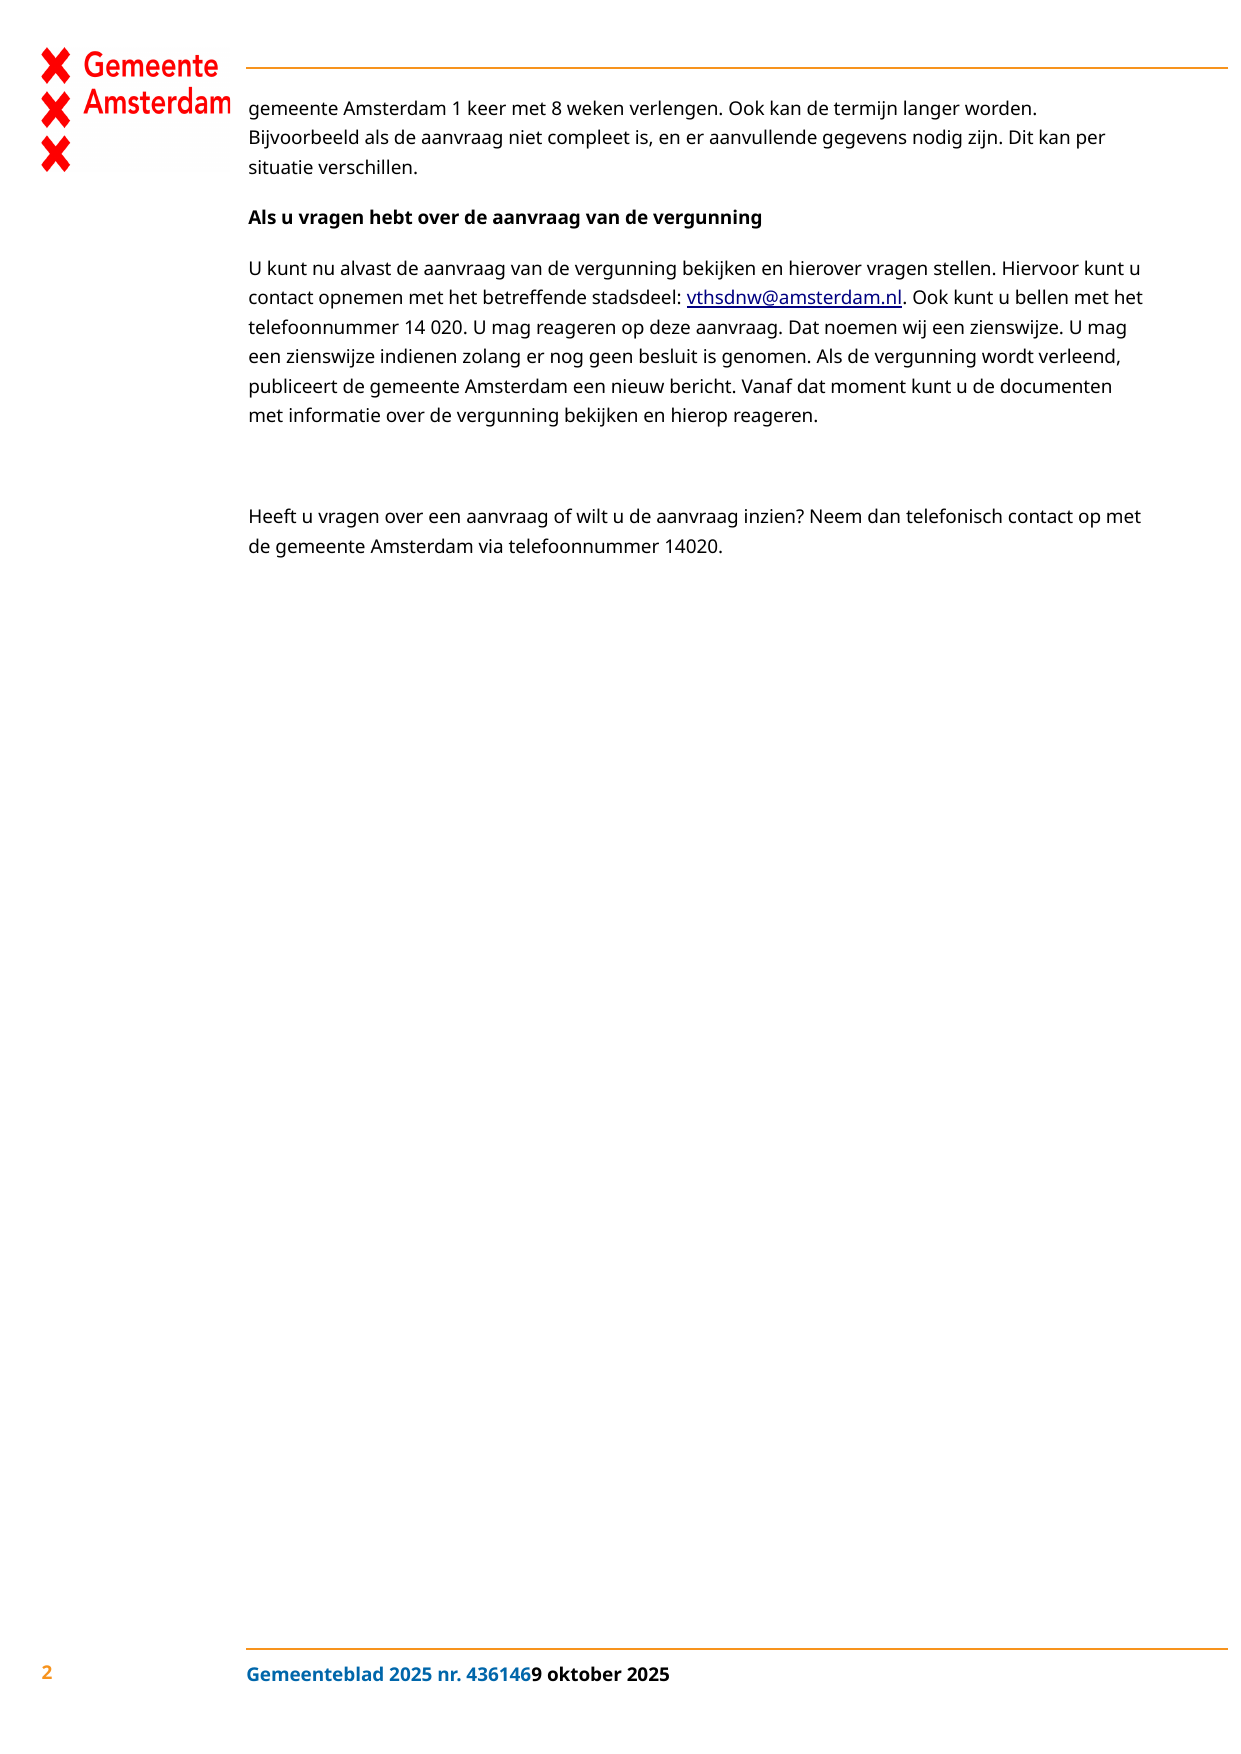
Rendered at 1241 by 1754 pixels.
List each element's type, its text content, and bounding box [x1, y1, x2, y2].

text Heeft u vragen over een aanvraag of wilt u de aanvraag inzien? Neem dan telefonisch contact op met de gemeente Amsterdam via telefoonnummer 14020. [248, 503, 1152, 559]
text U kunt nu alvast de aanvraag van de vergunning bekijken en hierover vragen stellen. Hiervoor kunt u contact opnemen met het betreffende stadsdeel: vthsdnw@amsterdam.nl. Ook kunt u bellen met het telefoonnummer 14 020. U mag reageren op deze aanvraag. Dat noemen wij een zienswijze. U mag een zienswijze indienen zolang er nog geen besluit is genomen. Als de vergunning wordt verleend, publiceert de gemeente Amsterdam een nieuw bericht. Vanaf dat moment kunt u de documenten met informatie over de vergunning bekijken en hierop reageren. [248, 255, 1152, 428]
text Als u vragen hebt over de aanvraag van de vergunning [248, 204, 1152, 230]
text gemeente Amsterdam 1 keer met 8 weken verlengen. Ook kan de termijn langer worden. Bijvoorbeeld als de aanvraag niet compleet is, en er aanvullende gegevens nodig zijn. Dit kan per situatie verschillen. [248, 95, 1152, 180]
picture [41, 47, 231, 172]
